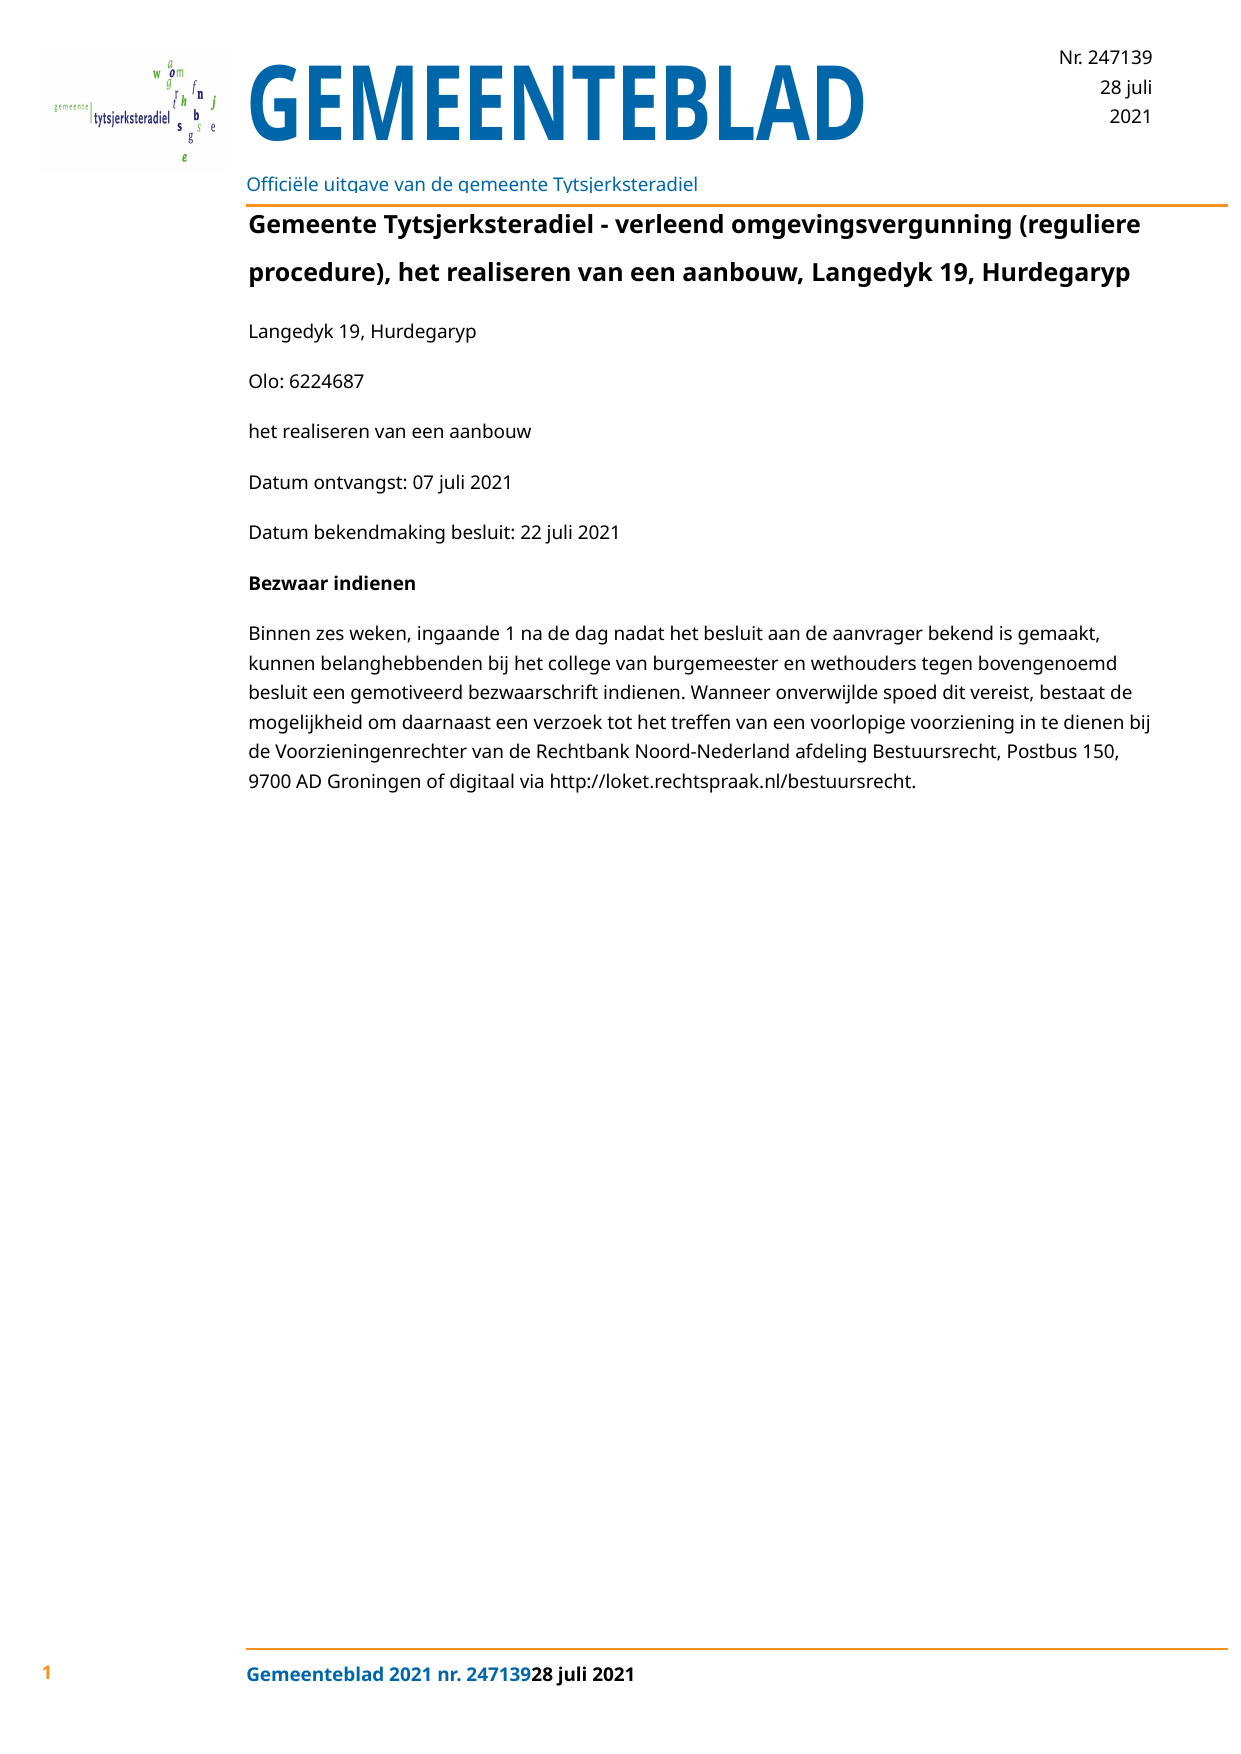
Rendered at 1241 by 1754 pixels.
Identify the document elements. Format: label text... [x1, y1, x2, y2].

text het realiseren van een aanbouw [248, 419, 1152, 444]
text Datum bekendmaking besluit: 22 juli 2021 [248, 519, 1152, 545]
picture [41, 47, 231, 172]
text Olo: 6224687 [248, 368, 1152, 394]
text Langedyk 19, Hurdegaryp [248, 318, 1152, 344]
text Gemeente Tytsjerksteradiel - verleend omgevingsvergunning (reguliere procedure), het realiseren van een aanbouw, Langedyk 19, Hurdegaryp [248, 207, 1152, 288]
text Bezwaar indienen [248, 570, 1152, 596]
text Binnen zes weken, ingaande 1 na de dag nadat het besluit aan de aanvrager bekend is gemaakt, kunnen belanghebbenden bij het college van burgemeester en wethouders tegen bovengenoemd besluit een gemotiveerd bezwaarschrift indienen. Wanneer onverwijlde spoed dit vereist, bestaat de mogelijkheid om daarnaast een verzoek tot het treffen van een voorlopige voorziening in te dienen bij de Voorzieningenrechter van de Rechtbank Noord-Nederland afdeling Bestuursrecht, Postbus 150, 9700 AD Groningen of digitaal via http://loket.rechtspraak.nl/bestuursrecht. [248, 620, 1152, 794]
text Datum ontvangst: 07 juli 2021 [248, 469, 1152, 495]
